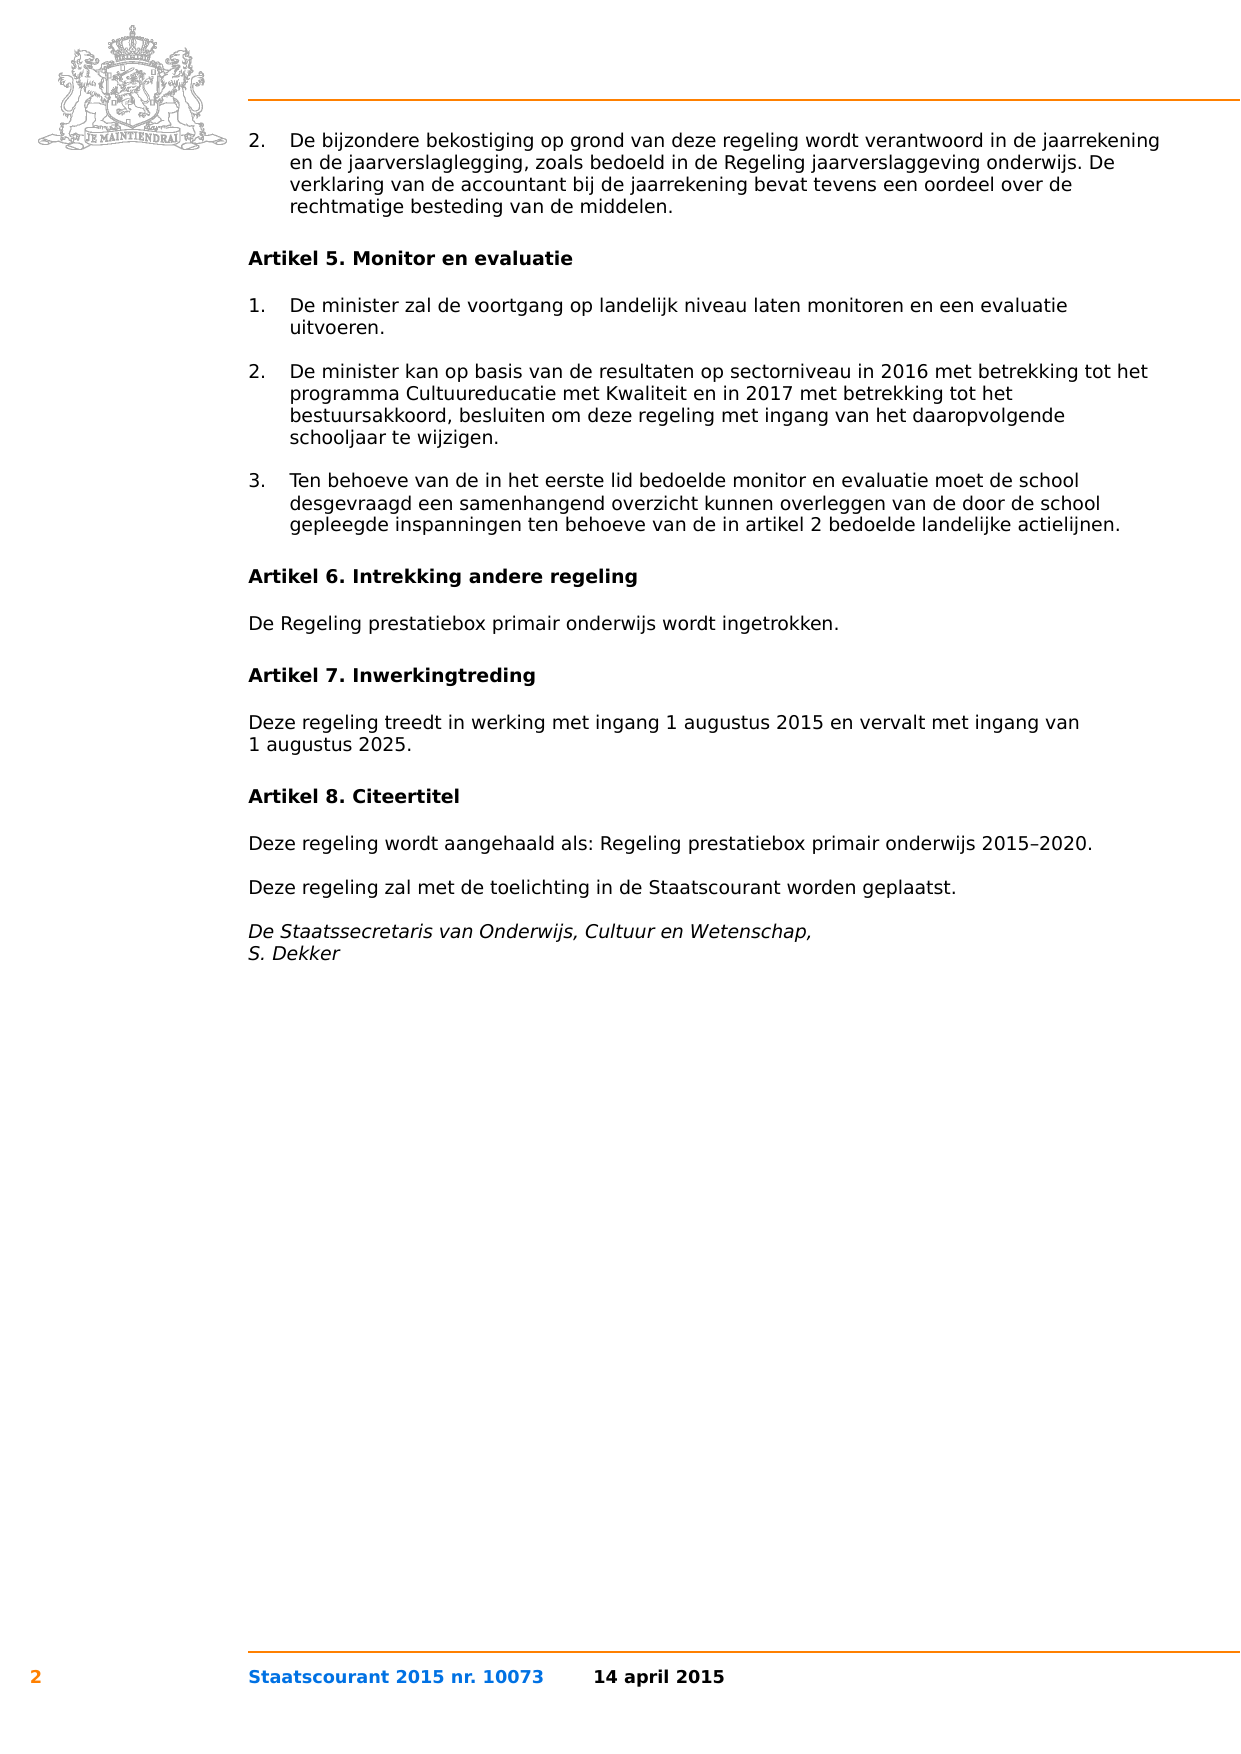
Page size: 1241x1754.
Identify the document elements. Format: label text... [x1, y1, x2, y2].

picture [38, 25, 227, 150]
subtitle Artikel 6. Intrekking andere regeling [248, 566, 1163, 588]
text De Regeling prestatiebox primair onderwijs wordt ingetrokken. [248, 613, 1163, 635]
subtitle Artikel 5. Monitor en evaluatie [248, 248, 1163, 270]
text Deze regeling zal met de toelichting in de Staatscourant worden geplaatst. [248, 877, 1163, 899]
subtitle Artikel 7. Inwerkingtreding [248, 665, 1163, 687]
text 1. De minister zal de voortgang op landelijk niveau laten monitoren en een evaluatie uitvoeren. [248, 295, 1163, 339]
subtitle Artikel 8. Citeertitel [248, 786, 1163, 808]
text 2. De minister kan op basis van de resultaten op sectorniveau in 2016 met betrekking tot het programma Cultuureducatie met Kwaliteit en in 2017 met betrekking tot het bestuursakkoord, besluiten om deze regeling met ingang van het daaropvolgende schooljaar te wijzigen. [248, 361, 1163, 448]
text Deze regeling treedt in werking met ingang 1 augustus 2015 en vervalt met ingang van 1 augustus 2025. [248, 712, 1163, 756]
text 2. De bijzondere bekostiging op grond van deze regeling wordt verantwoord in de jaarrekening en de jaarverslaglegging, zoals bedoeld in de Regeling jaarverslaggeving onderwijs. De verklaring van de accountant bij de jaarrekening bevat tevens een oordeel over de rechtmatige besteding van de middelen. [248, 130, 1163, 218]
text De Staatssecretaris van Onderwijs, Cultuur en Wetenschap, S. Dekker [248, 921, 1163, 965]
text 3. Ten behoeve van de in het eerste lid bedoelde monitor en evaluatie moet de school desgevraagd een samenhangend overzicht kunnen overleggen van de door de school gepleegde inspanningen ten behoeve van de in artikel 2 bedoelde landelijke actielijnen. [248, 470, 1163, 536]
text Deze regeling wordt aangehaald als: Regeling prestatiebox primair onderwijs 2015–2020. [248, 833, 1163, 855]
